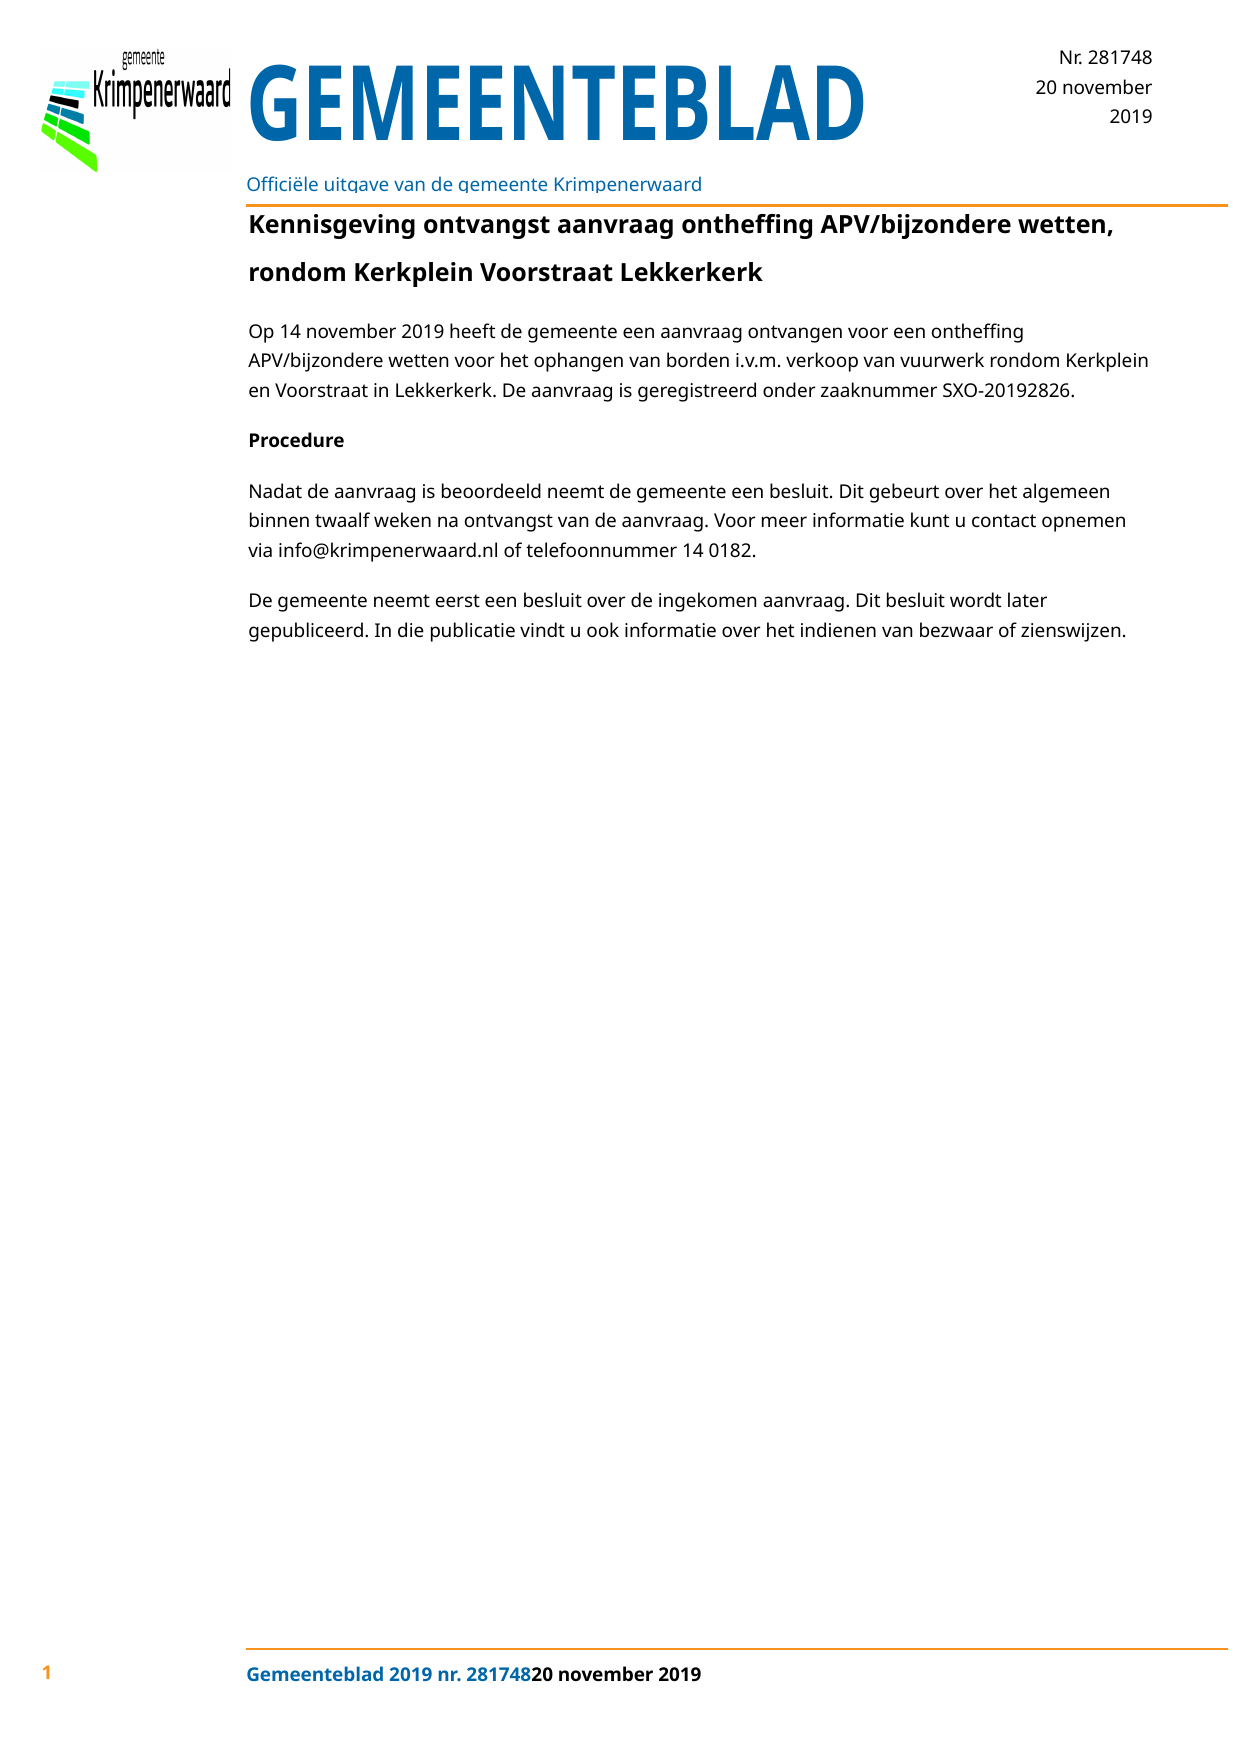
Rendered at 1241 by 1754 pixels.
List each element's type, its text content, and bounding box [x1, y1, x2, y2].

text Procedure [248, 427, 1152, 453]
text Op 14 november 2019 heeft de gemeente een aanvraag ontvangen voor een ontheffing APV/bijzondere wetten voor het ophangen van borden i.v.m. verkoop van vuurwerk rondom Kerkplein en Voorstraat in Lekkerkerk. De aanvraag is geregistreerd onder zaaknummer SXO-20192826. [248, 318, 1152, 403]
text De gemeente neemt eerst een besluit over de ingekomen aanvraag. Dit besluit wordt later gepubliceerd. In die publicatie vindt u ook informatie over het indienen van bezwaar of zienswijzen. [248, 587, 1152, 643]
text Nadat de aanvraag is beoordeeld neemt de gemeente een besluit. Dit gebeurt over het algemeen binnen twaalf weken na ontvangst van de aanvraag. Voor meer informatie kunt u contact opnemen via info@krimpenerwaard.nl of telefoonnummer 14 0182. [248, 478, 1152, 563]
text Kennisgeving ontvangst aanvraag ontheffing APV/bijzondere wetten, rondom Kerkplein Voorstraat Lekkerkerk [248, 207, 1152, 288]
picture [41, 47, 231, 172]
